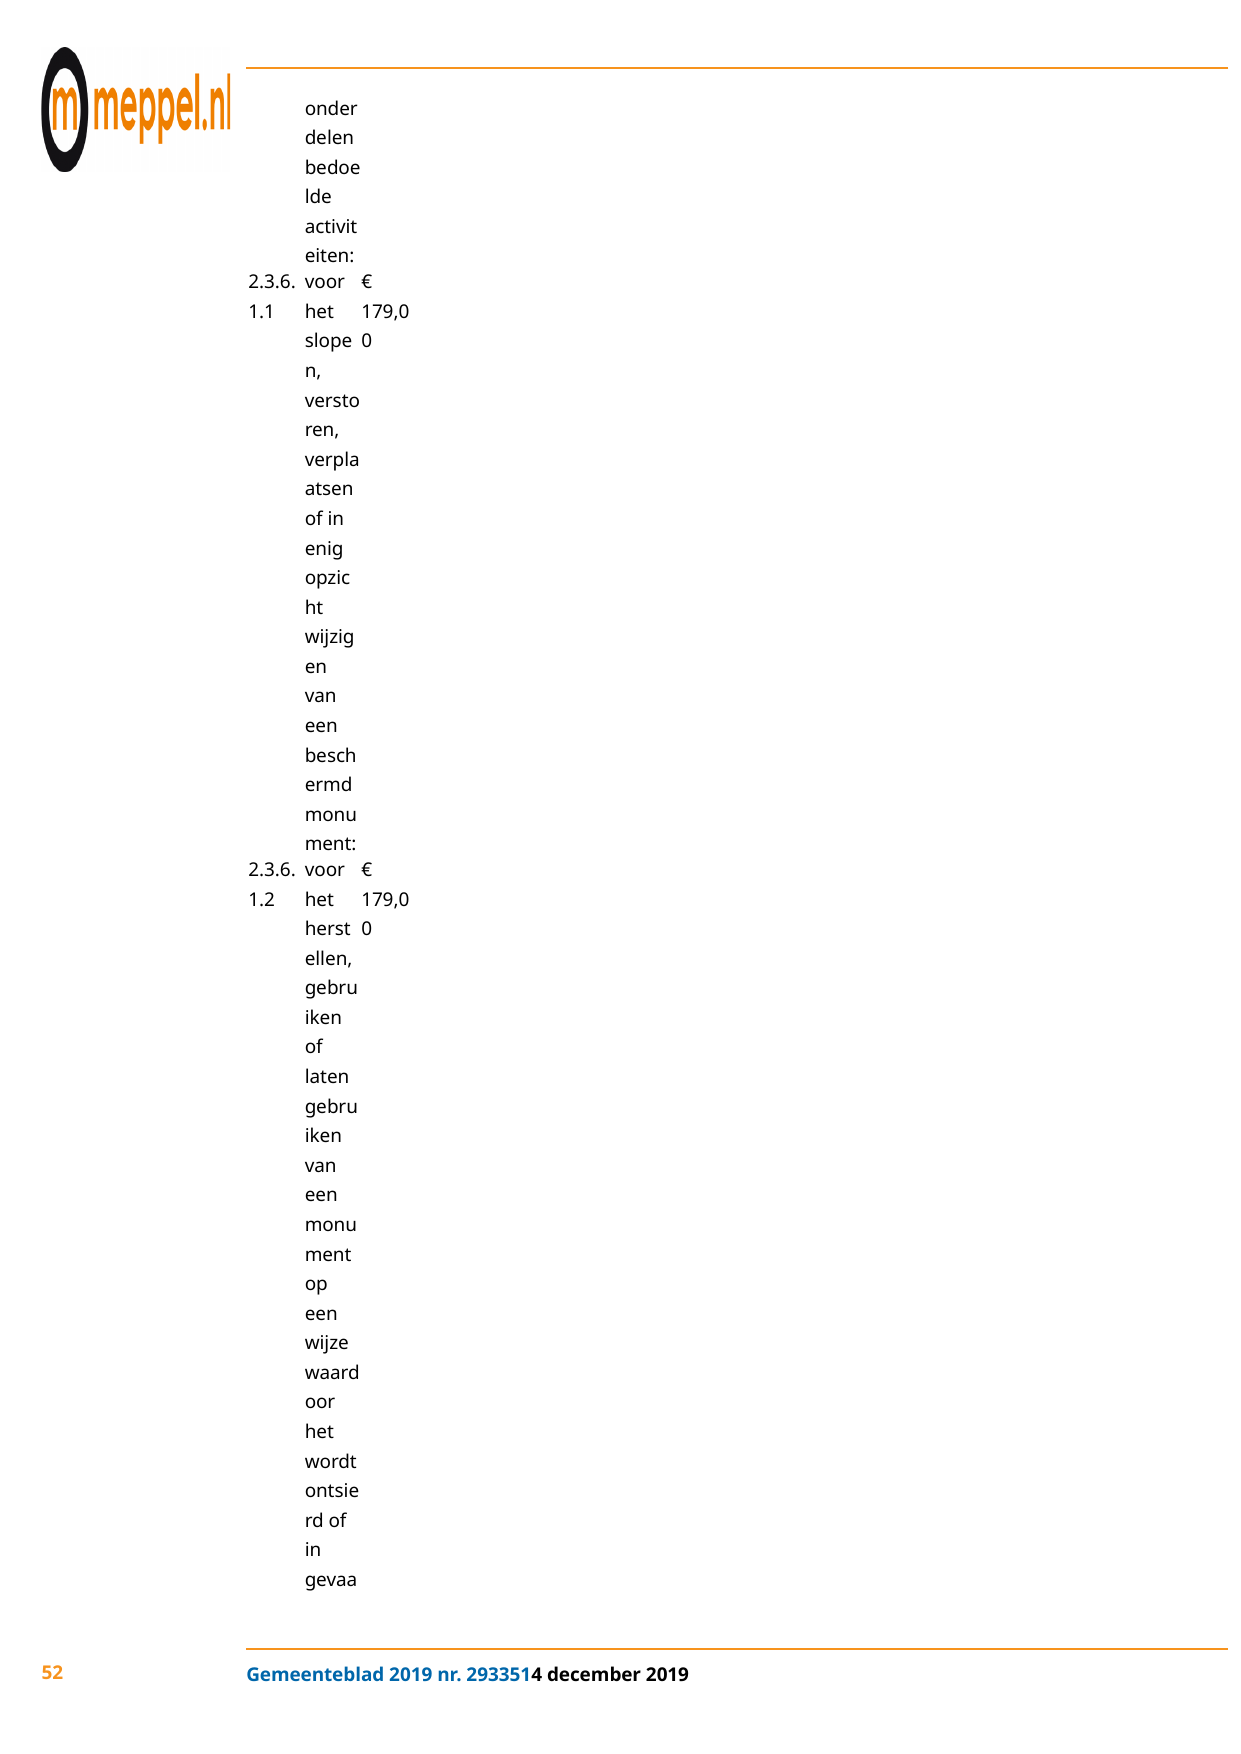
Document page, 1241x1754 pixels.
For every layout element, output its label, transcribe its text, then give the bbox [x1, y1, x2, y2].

table_cell 2.3.6.1.2 [248, 856, 304, 1592]
picture [41, 47, 231, 172]
table_cell € 179,00 [361, 856, 417, 1592]
table_cell onderdelen bedoelde activiteiten: [305, 95, 361, 268]
table_cell [361, 95, 417, 268]
table_cell voor het herstellen, gebruiken of laten gebruiken van een monument op een wijze waardoor het wordt ontsierd of in gevaa [305, 856, 361, 1592]
table_cell [248, 95, 304, 268]
table_cell 2.3.6.1.1 [248, 269, 304, 856]
table_cell € 179,00 [361, 269, 417, 856]
table_cell voor het slopen, verstoren, verplaatsen of in enig opzicht wijzigen van een beschermd monument: [305, 269, 361, 856]
